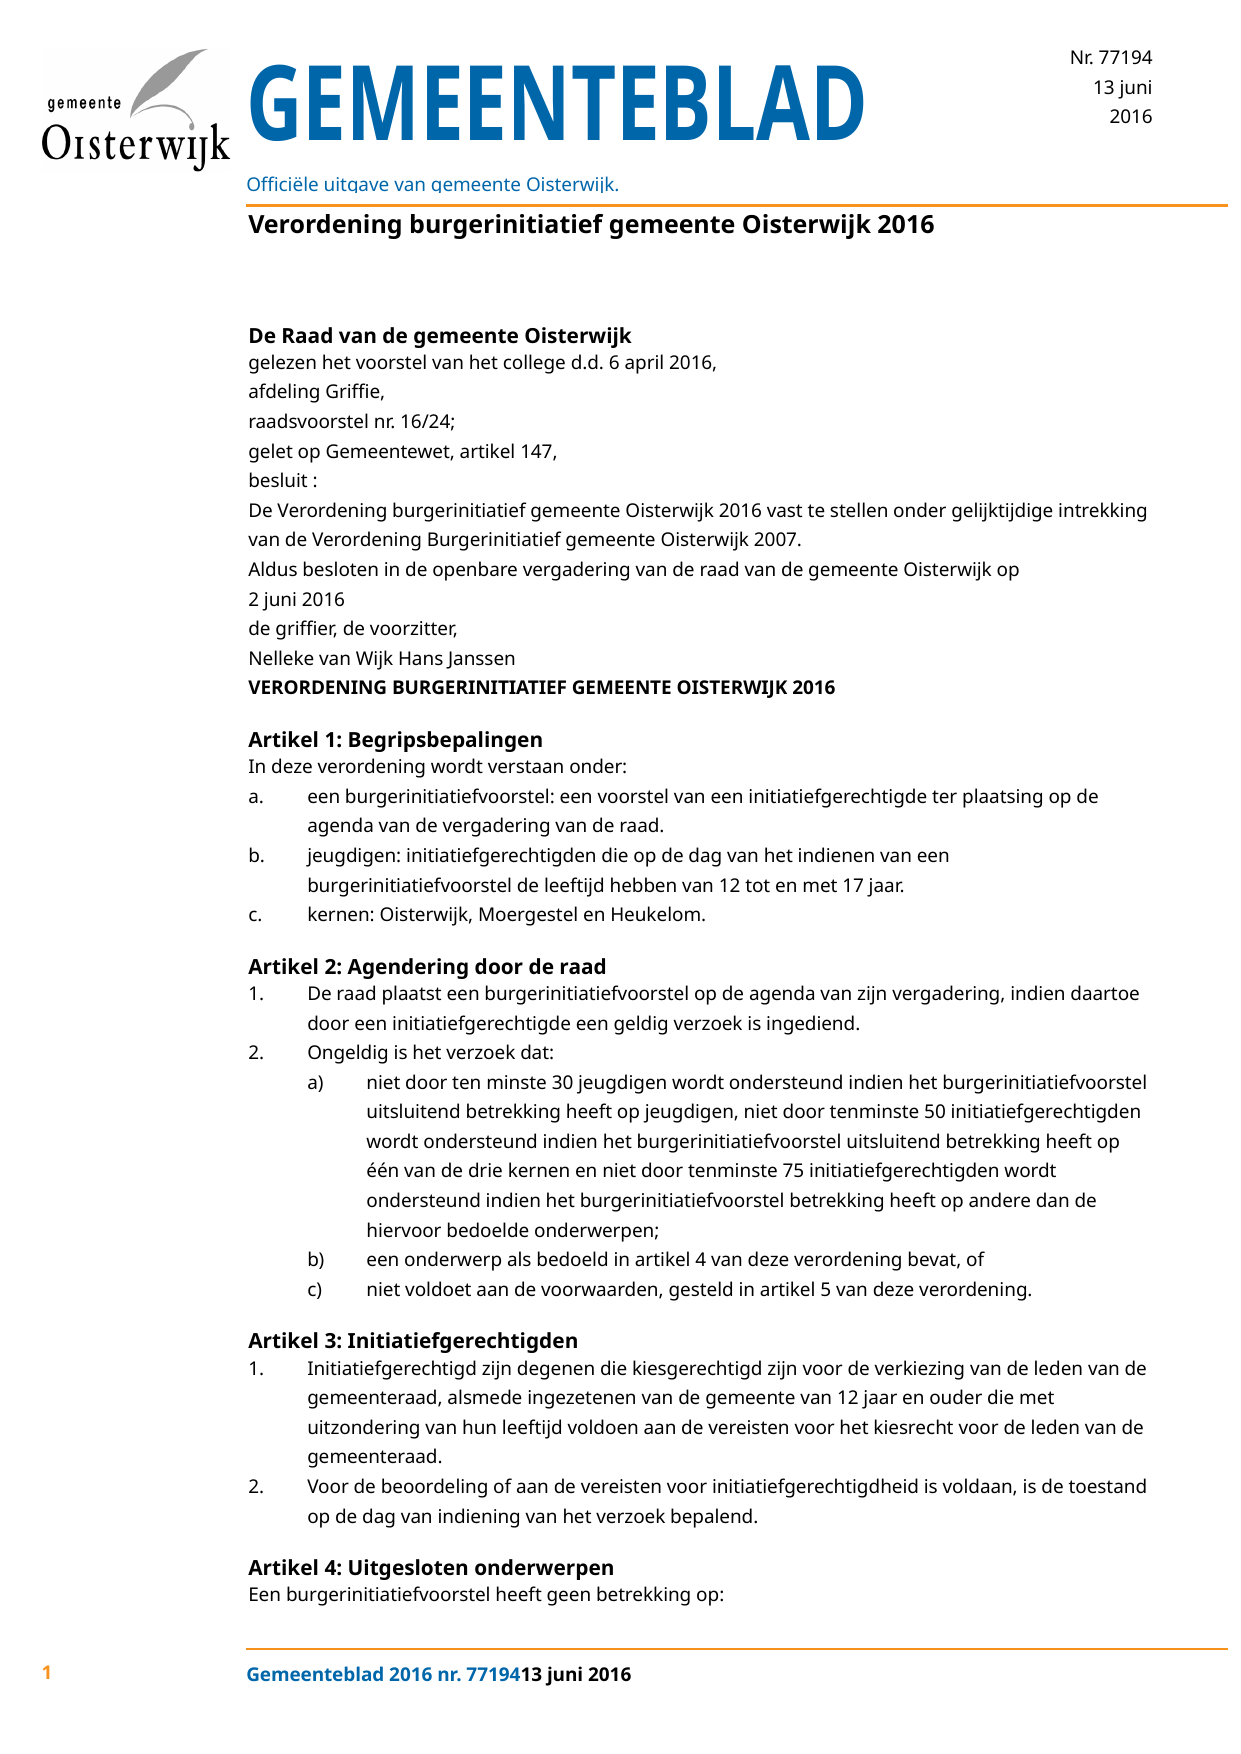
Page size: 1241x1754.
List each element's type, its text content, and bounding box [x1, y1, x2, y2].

text Nelleke van Wijk Hans Janssen [248, 645, 1152, 671]
list een onderwerp als bedoeld in artikel 4 van deze verordening bevat, of [307, 1246, 1152, 1272]
text besluit : [248, 467, 1152, 493]
list niet voldoet aan de voorwaarden, gesteld in artikel 5 van deze verordening. [307, 1276, 1152, 1302]
list niet door ten minste 30 jeugdigen wordt ondersteund indien het burgerinitiatiefvoorstel uitsluitend betrekking heeft op jeugdigen, niet door tenminste 50 initiatiefgerechtigden wordt ondersteund indien het burgerinitiatiefvoorstel uitsluitend betrekking heeft op één van de drie kernen en niet door tenminste 75 initiatiefgerechtigden wordt ondersteund indien het burgerinitiatiefvoorstel betrekking heeft op andere dan de hiervoor bedoelde onderwerpen; [307, 1069, 1152, 1243]
text In deze verordening wordt verstaan onder: [248, 753, 1152, 779]
text afdeling Griffie, [248, 379, 1152, 404]
text VERORDENING BURGERINITIATIEF GEMEENTE OISTERWIJK 2016 [248, 674, 1152, 700]
text Aldus besloten in de openbare vergadering van de raad van de gemeente Oisterwijk op [248, 556, 1152, 582]
text Verordening burgerinitiatief gemeente Oisterwijk 2016 [248, 207, 1152, 241]
list Voor de beoordeling of aan de vereisten voor initiatiefgerechtigdheid is voldaan, is de toestand op de dag van indiening van het verzoek bepalend. [248, 1473, 1152, 1528]
text Artikel 4: Uitgesloten onderwerpen [248, 1553, 1152, 1582]
list een burgerinitiatiefvoorstel: een voorstel van een initiatiefgerechtigde ter plaatsing op de agenda van de vergadering van de raad. [248, 783, 1152, 838]
text 2 juni 2016 [248, 586, 1152, 612]
list jeugdigen: initiatiefgerechtigden die op de dag van het indienen van een burgerinitiatiefvoorstel de leeftijd hebben van 12 tot en met 17 jaar. [248, 842, 1152, 897]
text de griffier, de voorzitter, [248, 615, 1152, 641]
text Artikel 3: Initiatiefgerechtigden [248, 1326, 1152, 1355]
text De Raad van de gemeente Oisterwijk [248, 321, 1152, 349]
text gelet op Gemeentewet, artikel 147, [248, 438, 1152, 464]
list Initiatiefgerechtigd zijn degenen die kiesgerechtigd zijn voor de verkiezing van de leden van de gemeenteraad, alsmede ingezetenen van de gemeente van 12 jaar en ouder die met uitzondering van hun leeftijd voldoen aan de vereisten voor het kiesrecht voor de leden van de gemeenteraad. [248, 1355, 1152, 1469]
text gelezen het voorstel van het college d.d. 6 april 2016, [248, 349, 1152, 375]
text De Verordening burgerinitiatief gemeente Oisterwijk 2016 vast te stellen onder gelijktijdige intrekking van de Verordening Burgerinitiatief gemeente Oisterwijk 2007. [248, 497, 1152, 552]
text Een burgerinitiatiefvoorstel heeft geen betrekking op: [248, 1582, 1152, 1607]
list kernen: Oisterwijk, Moergestel en Heukelom. [248, 901, 1152, 927]
text Artikel 2: Agendering door de raad [248, 952, 1152, 980]
text Artikel 1: Begripsbepalingen [248, 725, 1152, 753]
text raadsvoorstel nr. 16/24; [248, 408, 1152, 434]
list De raad plaatst een burgerinitiatiefvoorstel op de agenda van zijn vergadering, indien daartoe door een initiatiefgerechtigde een geldig verzoek is ingediend. [248, 980, 1152, 1036]
list Ongeldig is het verzoek dat: [248, 1039, 1152, 1065]
picture [41, 47, 231, 172]
